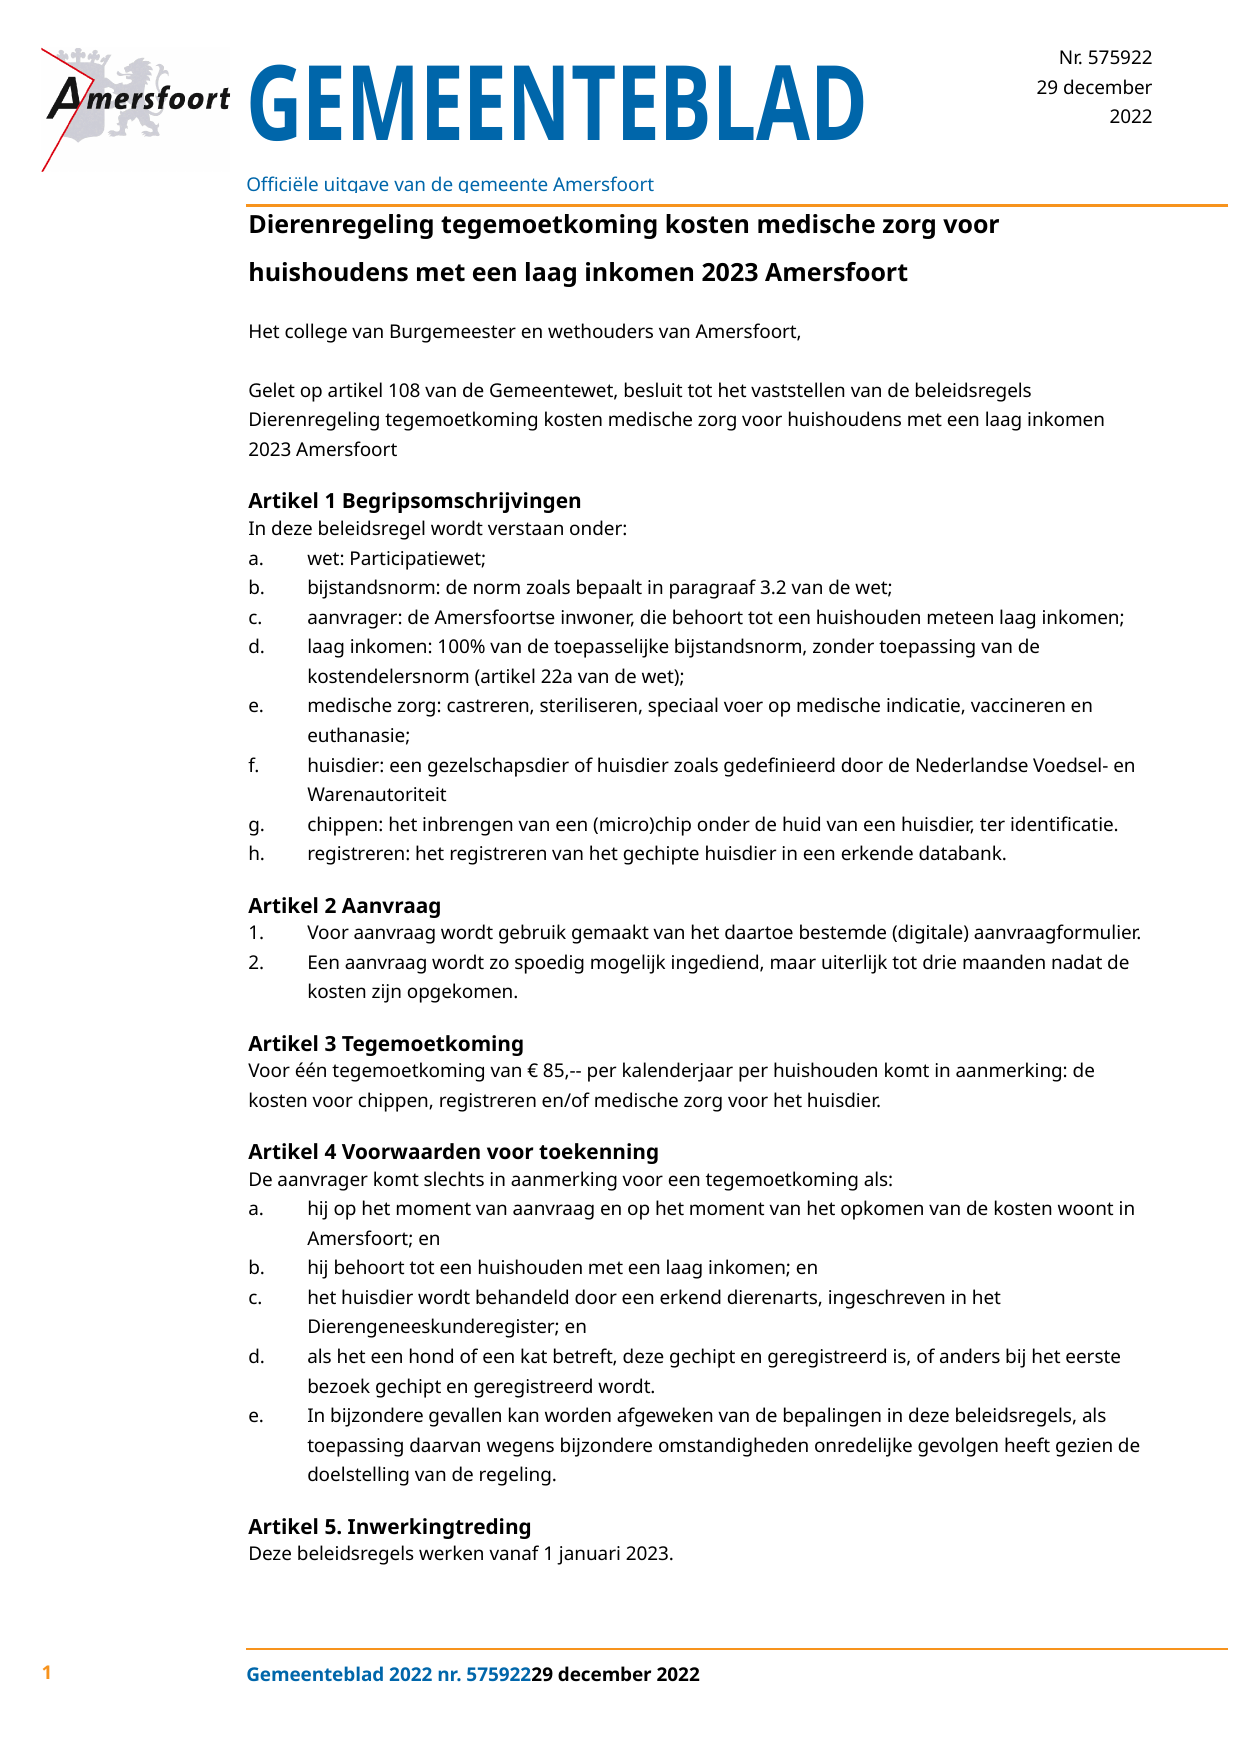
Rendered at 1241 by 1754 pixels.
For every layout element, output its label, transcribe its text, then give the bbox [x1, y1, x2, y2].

text Artikel 2 Aanvraag [248, 891, 1152, 919]
list Voor aanvraag wordt gebruik gemaakt van het daartoe bestemde (digitale) aanvraagformulier. [248, 919, 1152, 945]
text De aanvrager komt slechts in aanmerking voor een tegemoetkoming als: [248, 1166, 1152, 1192]
text Dierenregeling tegemoetkoming kosten medische zorg voor huishoudens met een laag inkomen 2023 Amersfoort [248, 207, 1152, 288]
list Een aanvraag wordt zo spoedig mogelijk ingediend, maar uiterlijk tot drie maanden nadat de kosten zijn opgekomen. [248, 949, 1152, 1004]
text Artikel 5. Inwerkingtreding [248, 1512, 1152, 1541]
text Deze beleidsregels werken vanaf 1 januari 2023. [248, 1541, 1152, 1566]
text Artikel 4 Voorwaarden voor toekenning [248, 1137, 1152, 1166]
text Artikel 1 Begripsomschrijvingen [248, 487, 1152, 515]
list bijstandsnorm: de norm zoals bepaalt in paragraaf 3.2 van de wet; [248, 574, 1152, 600]
list wet: Participatiewet; [248, 545, 1152, 570]
list laag inkomen: 100% van de toepasselijke bijstandsnorm, zonder toepassing van de kostendelersnorm (artikel 22a van de wet); [248, 633, 1152, 689]
list hij op het moment van aanvraag en op het moment van het opkomen van de kosten woont in Amersfoort; en [248, 1195, 1152, 1251]
list het huisdier wordt behandeld door een erkend dierenarts, ingeschreven in het Dierengeneeskunderegister; en [248, 1284, 1152, 1339]
list als het een hond of een kat betreft, deze gechipt en geregistreerd is, of anders bij het eerste bezoek gechipt en geregistreerd wordt. [248, 1343, 1152, 1399]
text Het college van Burgemeester en wethouders van Amersfoort, [248, 318, 1152, 344]
text Gelet op artikel 108 van de Gemeentewet, besluit tot het vaststellen van de beleidsregels Dierenregeling tegemoetkoming kosten medische zorg voor huishoudens met een laag inkomen 2023 Amersfoort [248, 377, 1152, 462]
list chippen: het inbrengen van een (micro)chip onder de huid van een huisdier, ter identificatie. [248, 811, 1152, 837]
text Artikel 3 Tegemoetkoming [248, 1029, 1152, 1057]
list hij behoort tot een huishouden met een laag inkomen; en [248, 1254, 1152, 1280]
text In deze beleidsregel wordt verstaan onder: [248, 515, 1152, 541]
picture [41, 47, 231, 172]
list registreren: het registreren van het gechipte huisdier in een erkende databank. [248, 841, 1152, 866]
list In bijzondere gevallen kan worden afgeweken van de bepalingen in deze beleidsregels, als toepassing daarvan wegens bijzondere omstandigheden onredelijke gevolgen heeft gezien de doelstelling van de regeling. [248, 1402, 1152, 1487]
list medische zorg: castreren, steriliseren, speciaal voer op medische indicatie, vaccineren en euthanasie; [248, 693, 1152, 748]
list aanvrager: de Amersfoortse inwoner, die behoort tot een huishouden meteen laag inkomen; [248, 604, 1152, 629]
text Voor één tegemoetkoming van € 85,-- per kalenderjaar per huishouden komt in aanmerking: de kosten voor chippen, registreren en/of medische zorg voor het huisdier. [248, 1057, 1152, 1113]
list huisdier: een gezelschapsdier of huisdier zoals gedefinieerd door de Nederlandse Voedsel- en Warenautoriteit [248, 752, 1152, 807]
